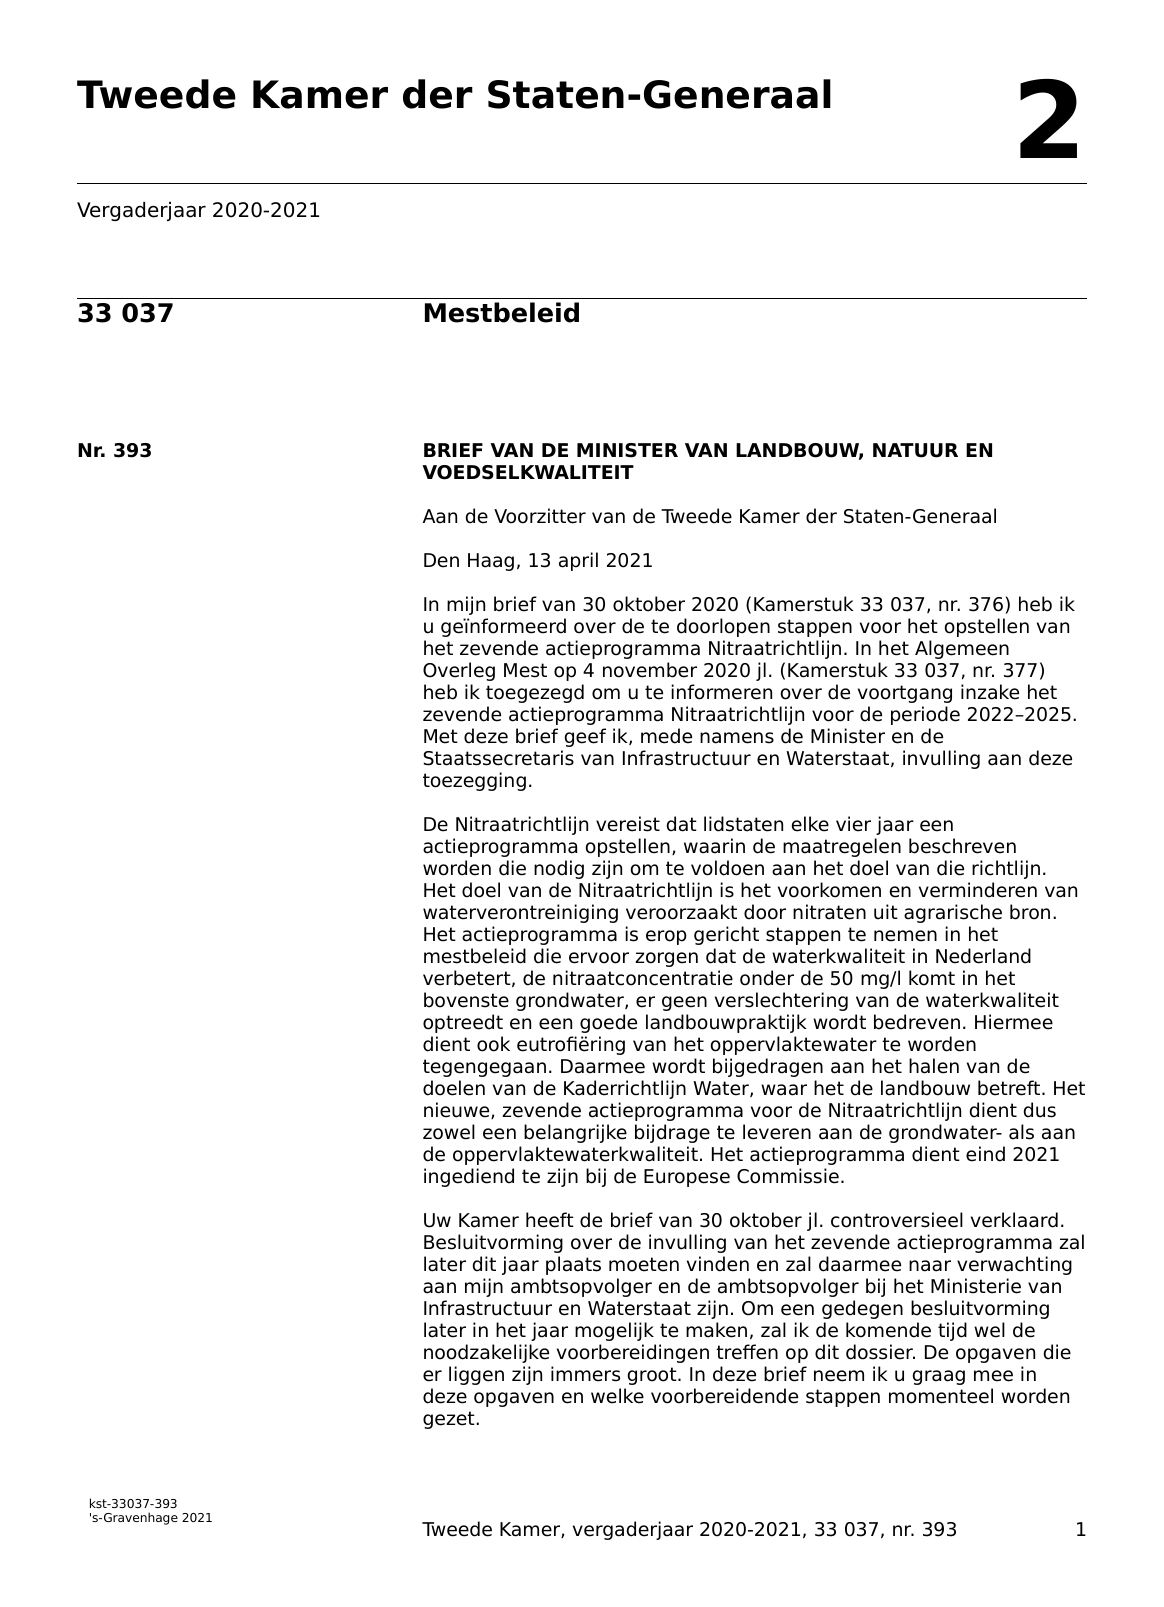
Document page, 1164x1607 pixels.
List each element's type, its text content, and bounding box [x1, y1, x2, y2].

text De Nitraatrichtlijn vereist dat lidstaten elke vier jaar een actieprogramma opstellen, waarin de maatregelen beschreven worden die nodig zijn om te voldoen aan het doel van die richtlijn. Het doel van de Nitraatrichtlijn is het voorkomen en verminderen van waterverontreiniging veroorzaakt door nitraten uit agrarische bron. Het actieprogramma is erop gericht stappen te nemen in het mestbeleid die ervoor zorgen dat de waterkwaliteit in Nederland verbetert, de nitraatconcentratie onder de 50 mg/l komt in het bovenste grondwater, er geen verslechtering van de waterkwaliteit optreedt en een goede landbouwpraktijk wordt bedreven. Hiermee dient ook eutrofiëring van het oppervlaktewater te worden tegengegaan. Daarmee wordt bijgedragen aan het halen van de doelen van de Kaderrichtlijn Water, waar het de landbouw betreft. Het nieuwe, zevende actieprogramma voor de Nitraatrichtlijn dient dus zowel een belangrijke bijdrage te leveren aan de grondwater- als aan de oppervlaktewaterkwaliteit. Het actieprogramma dient eind 2021 ingediend te zijn bij de Europese Commissie. [422, 814, 1087, 1188]
text 's-Gravenhage 2021 [88, 1511, 323, 1525]
subtitle 33 037 Mestbeleid [77, 299, 1087, 329]
table_header Tweede Kamer der Staten-Generaal [77, 59, 886, 183]
table_header 2 [886, 59, 1087, 183]
subtitle Nr. 393 BRIEF VAN DE MINISTER VAN LANDBOUW, NATUUR EN VOEDSELKWALITEIT [77, 440, 1087, 484]
text Aan de Voorzitter van de Tweede Kamer der Staten-Generaal [422, 506, 1087, 528]
text kst-33037-393 [88, 1497, 323, 1511]
text In mijn brief van 30 oktober 2020 (Kamerstuk 33 037, nr. 376) heb ik u geïnformeerd over de te doorlopen stappen voor het opstellen van het zevende actieprogramma Nitraatrichtlijn. In het Algemeen Overleg Mest op 4 november 2020 jl. (Kamerstuk 33 037, nr. 377) heb ik toegezegd om u te informeren over de voortgang inzake het zevende actieprogramma Nitraatrichtlijn voor de periode 2022–2025. Met deze brief geef ik, mede namens de Minister en de Staatssecretaris van Infrastructuur en Waterstaat, invulling aan deze toezegging. [422, 594, 1087, 792]
text Uw Kamer heeft de brief van 30 oktober jl. controversieel verklaard. Besluitvorming over de invulling van het zevende actieprogramma zal later dit jaar plaats moeten vinden en zal daarmee naar verwachting aan mijn ambtsopvolger en de ambtsopvolger bij het Ministerie van Infrastructuur en Waterstaat zijn. Om een gedegen besluitvorming later in het jaar mogelijk te maken, zal ik de komende tijd wel de noodzakelijke voorbereidingen treffen op dit dossier. De opgaven die er liggen zijn immers groot. In deze brief neem ik u graag mee in deze opgaven en welke voorbereidende stappen momenteel worden gezet. [422, 1210, 1087, 1430]
table_cell Vergaderjaar 2020-2021 [77, 184, 1087, 298]
text Den Haag, 13 april 2021 [422, 550, 1087, 572]
